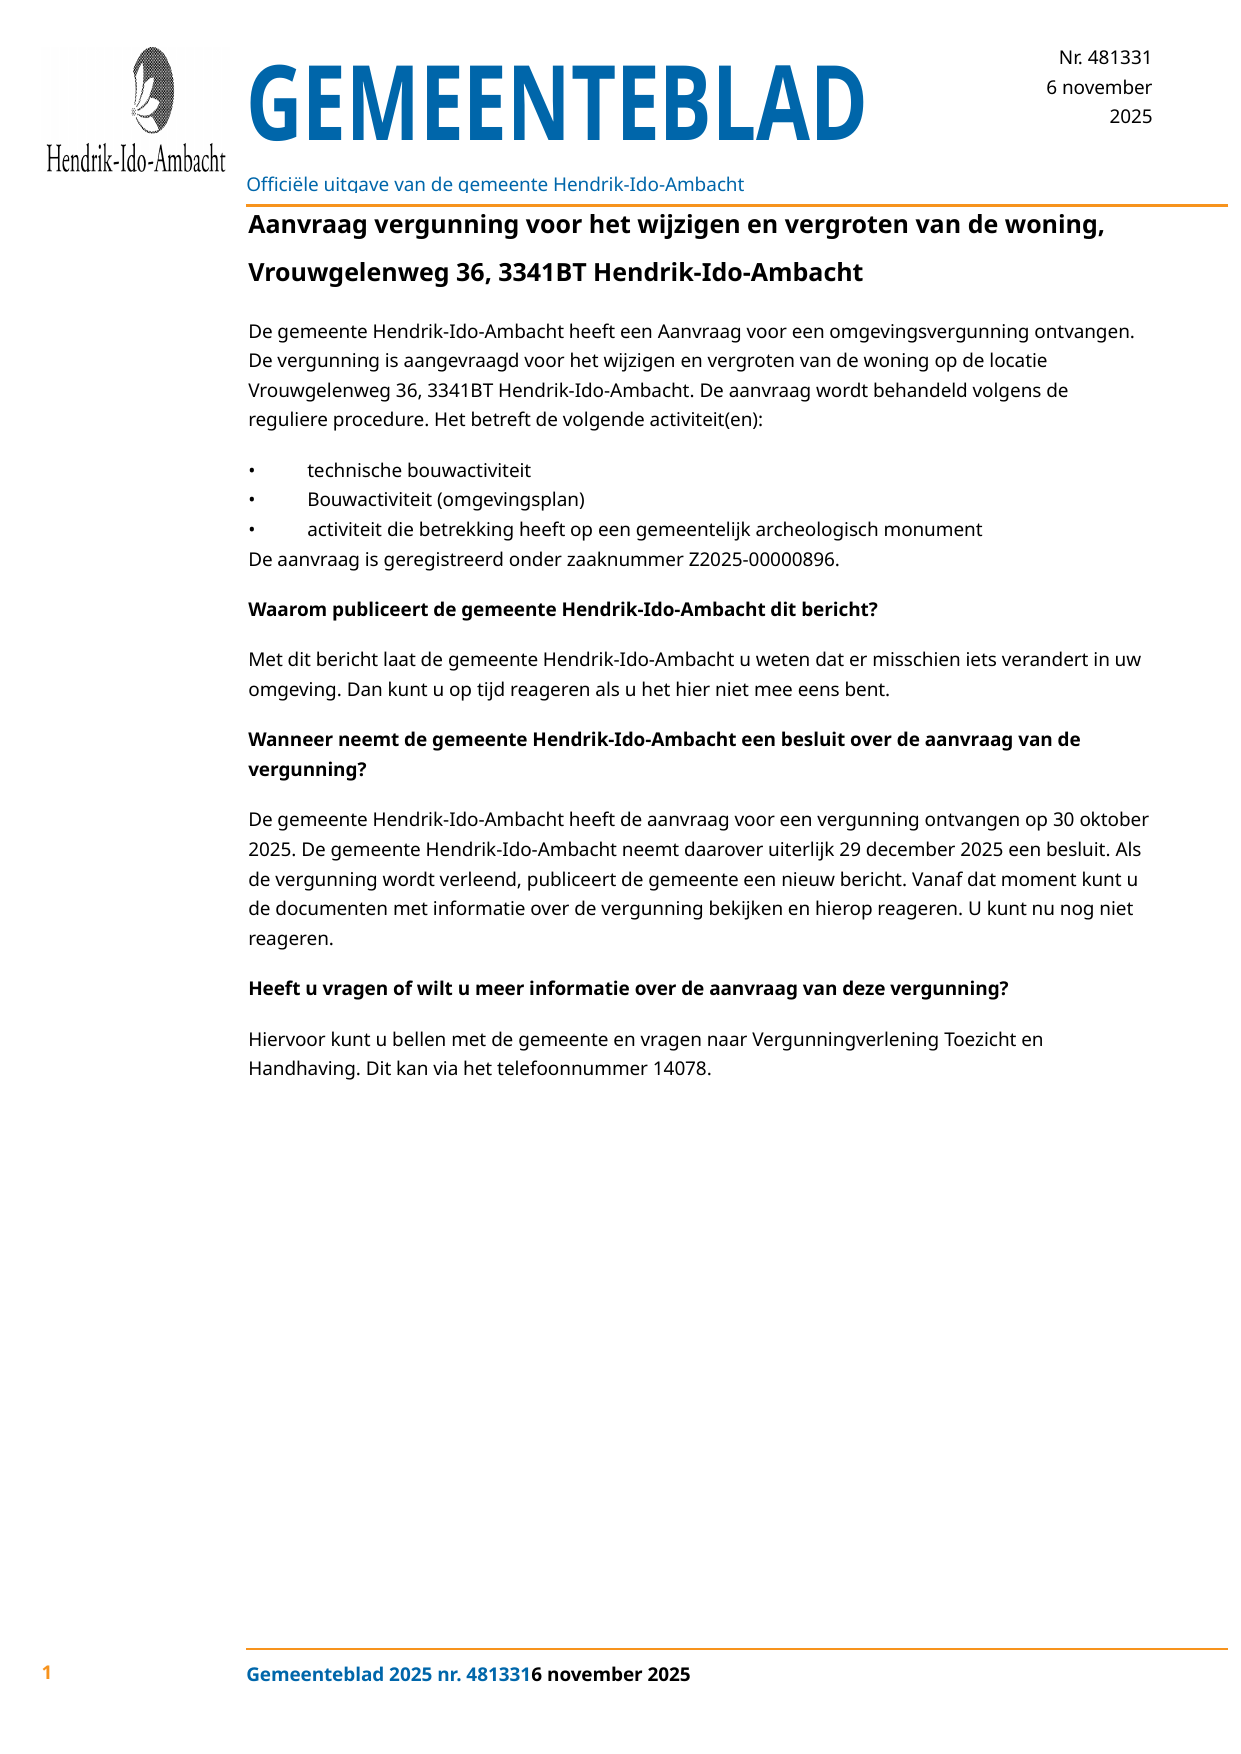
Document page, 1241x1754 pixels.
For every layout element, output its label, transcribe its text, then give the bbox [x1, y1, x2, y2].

text Hiervoor kunt u bellen met de gemeente en vragen naar Vergunningverlening Toezicht en Handhaving. Dit kan via het telefoonnummer 14078. [248, 1026, 1152, 1081]
text De gemeente Hendrik-Ido-Ambacht heeft een Aanvraag voor een omgevingsvergunning ontvangen. De vergunning is aangevraagd voor het wijzigen en vergroten van de woning op de locatie Vrouwgelenweg 36, 3341BT Hendrik-Ido-Ambacht. De aanvraag wordt behandeld volgens de reguliere procedure. Het betreft de volgende activiteit(en): [248, 318, 1152, 432]
picture [41, 47, 231, 172]
text Heeft u vragen of wilt u meer informatie over de aanvraag van deze vergunning? [248, 975, 1152, 1001]
text De aanvraag is geregistreerd onder zaaknummer Z2025-00000896. [248, 546, 1152, 572]
text Wanneer neemt de gemeente Hendrik-Ido-Ambacht een besluit over de aanvraag van de vergunning? [248, 727, 1152, 782]
list Bouwactiviteit (omgevingsplan) [248, 487, 1152, 512]
text Aanvraag vergunning voor het wijzigen en vergroten van de woning, Vrouwgelenweg 36, 3341BT Hendrik-Ido-Ambacht [248, 207, 1152, 288]
text De gemeente Hendrik-Ido-Ambacht heeft de aanvraag voor een vergunning ontvangen op 30 oktober 2025. De gemeente Hendrik-Ido-Ambacht neemt daarover uiterlijk 29 december 2025 een besluit. Als de vergunning wordt verleend, publiceert de gemeente een nieuw bericht. Vanaf dat moment kunt u de documenten met informatie over de vergunning bekijken en hierop reageren. U kunt nu nog niet reageren. [248, 807, 1152, 951]
text Waarom publiceert de gemeente Hendrik-Ido-Ambacht dit bericht? [248, 596, 1152, 622]
list activiteit die betrekking heeft op een gemeentelijk archeologisch monument [248, 516, 1152, 542]
text Met dit bericht laat de gemeente Hendrik-Ido-Ambacht u weten dat er misschien iets verandert in uw omgeving. Dan kunt u op tijd reageren als u het hier niet mee eens bent. [248, 647, 1152, 702]
list technische bouwactiviteit [248, 457, 1152, 483]
